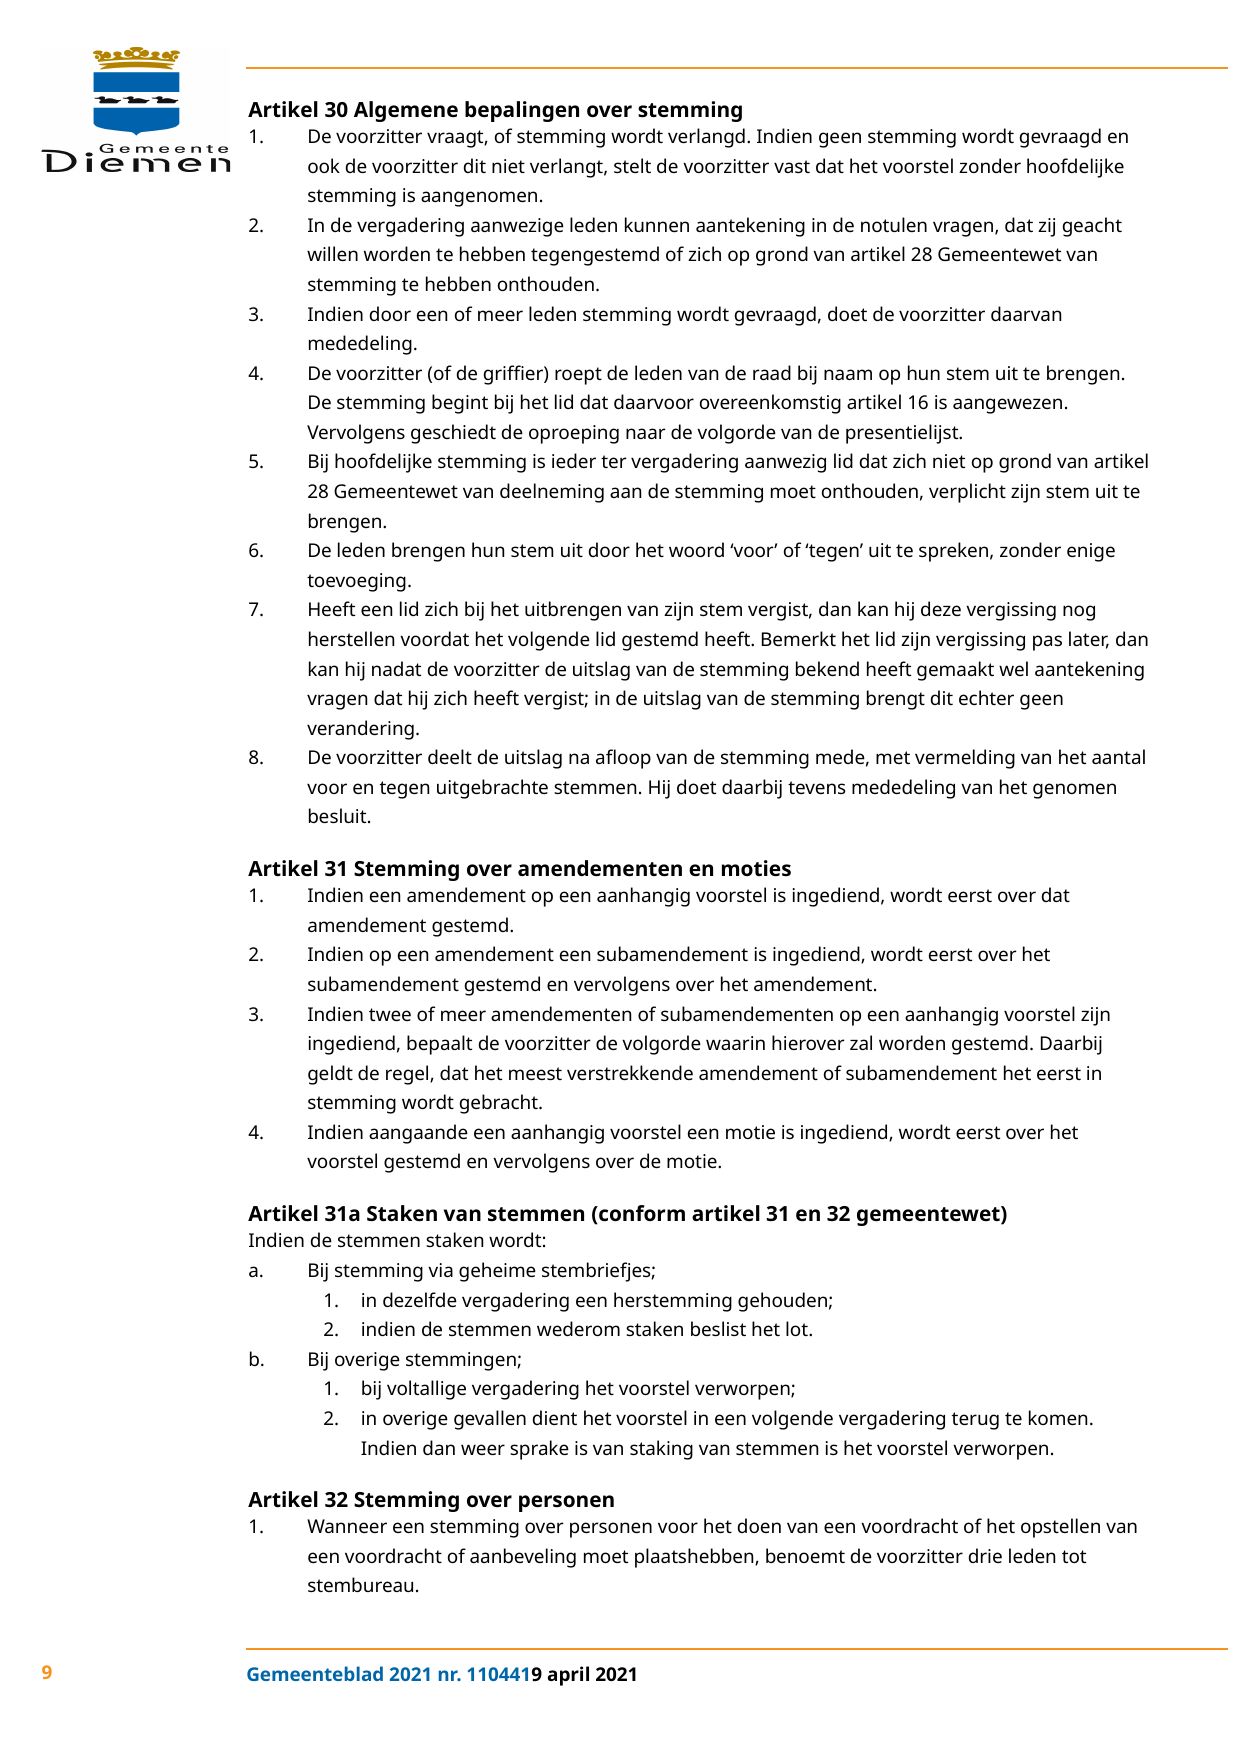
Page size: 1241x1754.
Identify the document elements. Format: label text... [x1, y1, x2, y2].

list Indien op een amendement een subamendement is ingediend, wordt eerst over het subamendement gestemd en vervolgens over het amendement. [248, 942, 1152, 997]
list Indien een amendement op een aanhangig voorstel is ingediend, wordt eerst over dat amendement gestemd. [248, 882, 1152, 938]
list bij voltallige vergadering het voorstel verworpen; [323, 1376, 1152, 1401]
list Wanneer een stemming over personen voor het doen van een voordracht of het opstellen van een voordracht of aanbeveling moet plaatshebben, benoemt de voorzitter drie leden tot stembureau. [248, 1513, 1152, 1598]
list indien de stemmen wederom staken beslist het lot. [323, 1316, 1152, 1342]
list in overige gevallen dient het voorstel in een volgende vergadering terug te komen. Indien dan weer sprake is van staking van stemmen is het voorstel verworpen. [323, 1405, 1152, 1460]
list Indien aangaande een aanhangig voorstel een motie is ingediend, wordt eerst over het voorstel gestemd en vervolgens over de motie. [248, 1119, 1152, 1174]
list Heeft een lid zich bij het uitbrengen van zijn stem vergist, dan kan hij deze vergissing nog herstellen voordat het volgende lid gestemd heeft. Bemerkt het lid zijn vergissing pas later, dan kan hij nadat de voorzitter de uitslag van de stemming bekend heeft gemaakt wel aantekening vragen dat hij zich heeft vergist; in de uitslag van de stemming brengt dit echter geen verandering. [248, 597, 1152, 741]
list Bij hoofdelijke stemming is ieder ter vergadering aanwezig lid dat zich niet op grond van artikel 28 Gemeentewet van deelneming aan de stemming moet onthouden, verplicht zijn stem uit te brengen. [248, 449, 1152, 533]
text Artikel 31 Stemming over amendementen en moties [248, 854, 1152, 882]
text Artikel 30 Algemene bepalingen over stemming [248, 95, 1152, 123]
text Artikel 32 Stemming over personen [248, 1485, 1152, 1513]
list Bij overige stemmingen; [248, 1346, 1152, 1372]
list Bij stemming via geheime stembriefjes; [248, 1257, 1152, 1283]
picture [41, 47, 231, 172]
list De leden brengen hun stem uit door het woord ‘voor’ of ‘tegen’ uit te spreken, zonder enige toevoeging. [248, 537, 1152, 593]
list Indien door een of meer leden stemming wordt gevraagd, doet de voorzitter daarvan mededeling. [248, 301, 1152, 356]
list De voorzitter deelt de uitslag na afloop van de stemming mede, met vermelding van het aantal voor en tegen uitgebrachte stemmen. Hij doet daarbij tevens mededeling van het genomen besluit. [248, 744, 1152, 829]
list in dezelfde vergadering een herstemming gehouden; [323, 1287, 1152, 1312]
text Artikel 31a Staken van stemmen (conform artikel 31 en 32 gemeentewet) [248, 1199, 1152, 1228]
list De voorzitter vraagt, of stemming wordt verlangd. Indien geen stemming wordt gevraagd en ook de voorzitter dit niet verlangt, stelt de voorzitter vast dat het voorstel zonder hoofdelijke stemming is aangenomen. [248, 123, 1152, 208]
text Indien de stemmen staken wordt: [248, 1228, 1152, 1253]
list In de vergadering aanwezige leden kunnen aantekening in de notulen vragen, dat zij geacht willen worden te hebben tegengestemd of zich op grond van artikel 28 Gemeentewet van stemming te hebben onthouden. [248, 212, 1152, 297]
list De voorzitter (of de griffier) roept de leden van de raad bij naam op hun stem uit te brengen. De stemming begint bij het lid dat daarvoor overeenkomstig artikel 16 is aangewezen. Vervolgens geschiedt de oproeping naar de volgorde van de presentielijst. [248, 360, 1152, 445]
list Indien twee of meer amendementen of subamendementen op een aanhangig voorstel zijn ingediend, bepaalt de voorzitter de volgorde waarin hierover zal worden gestemd. Daarbij geldt de regel, dat het meest verstrekkende amendement of subamendement het eerst in stemming wordt gebracht. [248, 1001, 1152, 1115]
